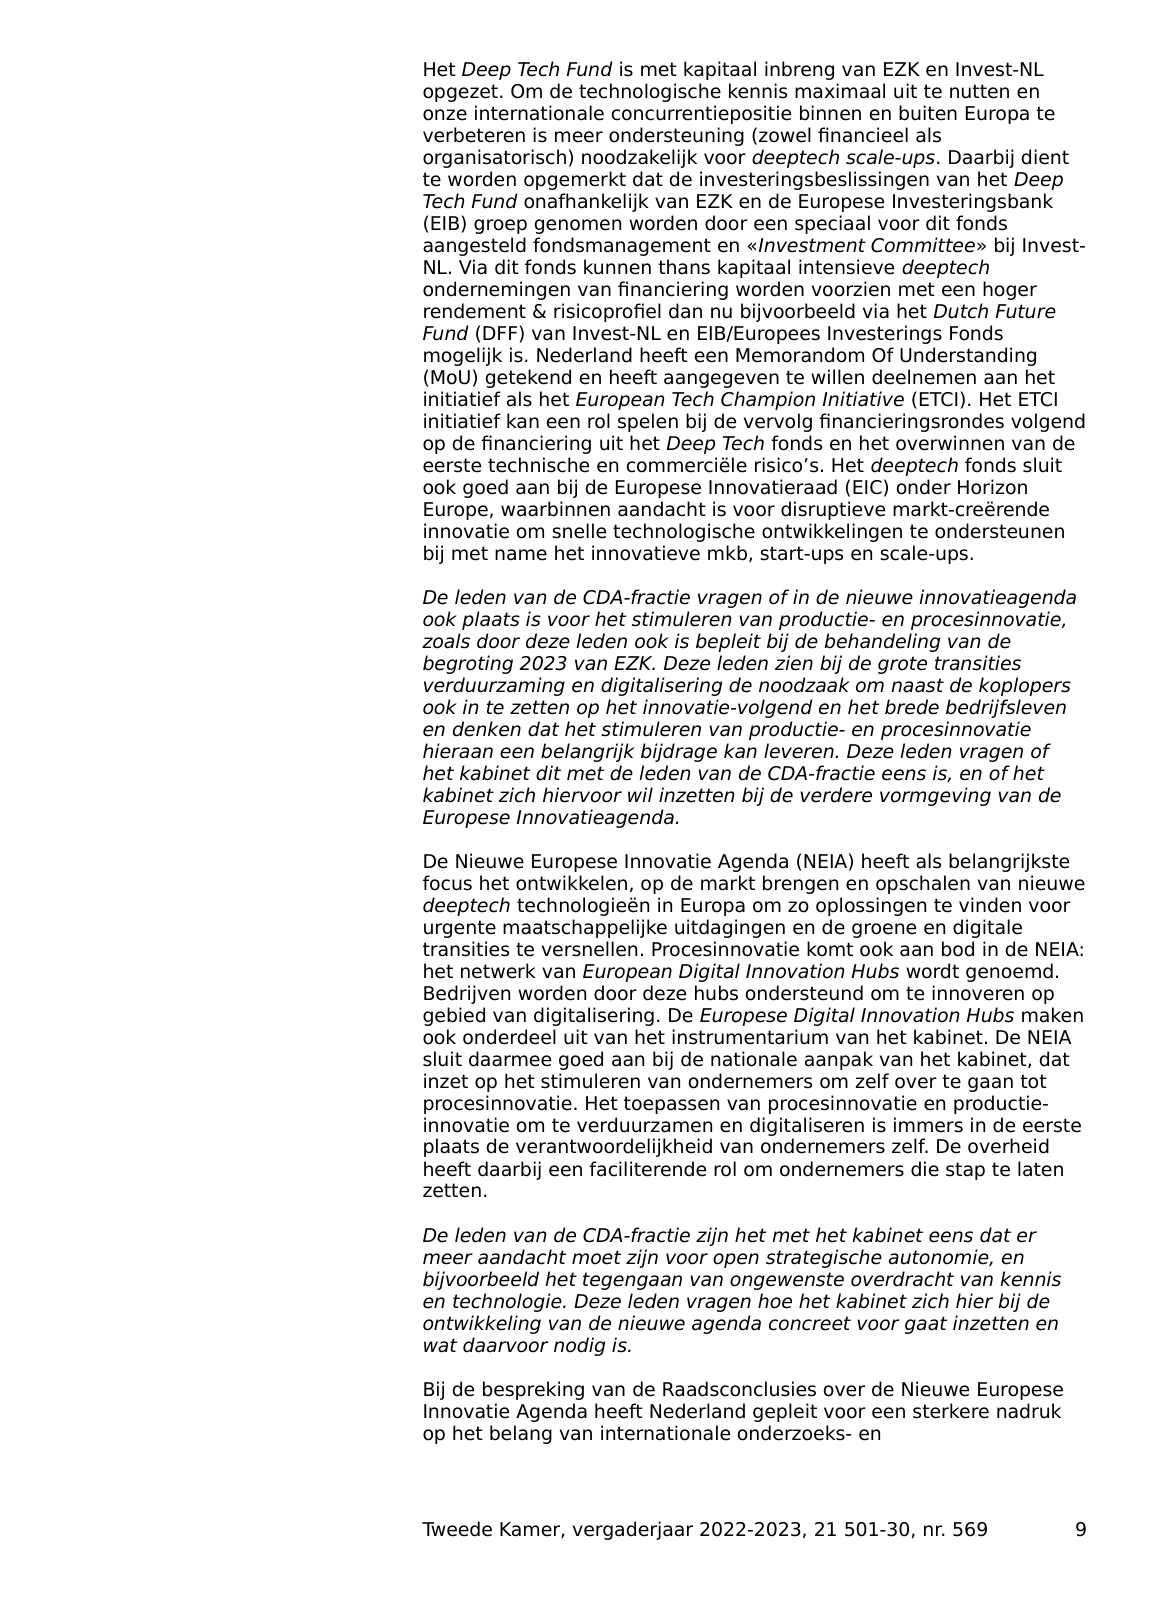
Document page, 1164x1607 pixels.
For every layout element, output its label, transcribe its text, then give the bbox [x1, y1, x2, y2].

text De leden van de CDA-fractie zijn het met het kabinet eens dat er meer aandacht moet zijn voor open strategische autonomie, en bijvoorbeeld het tegengaan van ongewenste overdracht van kennis en technologie. Deze leden vragen hoe het kabinet zich hier bij de ontwikkeling van de nieuwe agenda concreet voor gaat inzetten en wat daarvoor nodig is. [422, 1224, 1087, 1356]
text De Nieuwe Europese Innovatie Agenda (NEIA) heeft als belangrijkste focus het ontwikkelen, op de markt brengen en opschalen van nieuwe deeptech technologieën in Europa om zo oplossingen te vinden voor urgente maatschappelijke uitdagingen en de groene en digitale transities te versnellen. Procesinnovatie komt ook aan bod in de NEIA: het netwerk van European Digital Innovation Hubs wordt genoemd. Bedrijven worden door deze hubs ondersteund om te innoveren op gebied van digitalisering. De Europese Digital Innovation Hubs maken ook onderdeel uit van het instrumentarium van het kabinet. De NEIA sluit daarmee goed aan bij de nationale aanpak van het kabinet, dat inzet op het stimuleren van ondernemers om zelf over te gaan tot procesinnovatie. Het toepassen van procesinnovatie en productie-innovatie om te verduurzamen en digitaliseren is immers in de eerste plaats de verantwoordelijkheid van ondernemers zelf. De overheid heeft daarbij een faciliterende rol om ondernemers die stap te laten zetten. [422, 851, 1087, 1202]
text Het Deep Tech Fund is met kapitaal inbreng van EZK en Invest-NL opgezet. Om de technologische kennis maximaal uit te nutten en onze internationale concurrentiepositie binnen en buiten Europa te verbeteren is meer ondersteuning (zowel financieel als organisatorisch) noodzakelijk voor deeptech scale-ups. Daarbij dient te worden opgemerkt dat de investeringsbeslissingen van het Deep Tech Fund onafhankelijk van EZK en de Europese Investeringsbank (EIB) groep genomen worden door een speciaal voor dit fonds aangesteld fondsmanagement en «Investment Committee» bij Invest-NL. Via dit fonds kunnen thans kapitaal intensieve deeptech ondernemingen van financiering worden voorzien met een hoger rendement & risicoprofiel dan nu bijvoorbeeld via het Dutch Future Fund (DFF) van Invest-NL en EIB/Europees Investerings Fonds mogelijk is. Nederland heeft een Memorandom Of Understanding (MoU) getekend en heeft aangegeven te willen deelnemen aan het initiatief als het European Tech Champion Initiative (ETCI). Het ETCI initiatief kan een rol spelen bij de vervolg financieringsrondes volgend op de financiering uit het Deep Tech fonds en het overwinnen van de eerste technische en commerciële risico’s. Het deeptech fonds sluit ook goed aan bij de Europese Innovatieraad (EIC) onder Horizon Europe, waarbinnen aandacht is voor disruptieve markt-creërende innovatie om snelle technologische ontwikkelingen te ondersteunen bij met name het innovatieve mkb, start-ups en scale-ups. [422, 59, 1087, 564]
text Bij de bespreking van de Raadsconclusies over de Nieuwe Europese Innovatie Agenda heeft Nederland gepleit voor een sterkere nadruk op het belang van internationale onderzoeks- en [422, 1379, 1087, 1444]
text De leden van de CDA-fractie vragen of in de nieuwe innovatieagenda ook plaats is voor het stimuleren van productie- en procesinnovatie, zoals door deze leden ook is bepleit bij de behandeling van de begroting 2023 van EZK. Deze leden zien bij de grote transities verduurzaming en digitalisering de noodzaak om naast de koplopers ook in te zetten op het innovatie-volgend en het brede bedrijfsleven en denken dat het stimuleren van productie- en procesinnovatie hieraan een belangrijk bijdrage kan leveren. Deze leden vragen of het kabinet dit met de leden van de CDA-fractie eens is, en of het kabinet zich hiervoor wil inzetten bij de verdere vormgeving van de Europese Innovatieagenda. [422, 587, 1087, 828]
